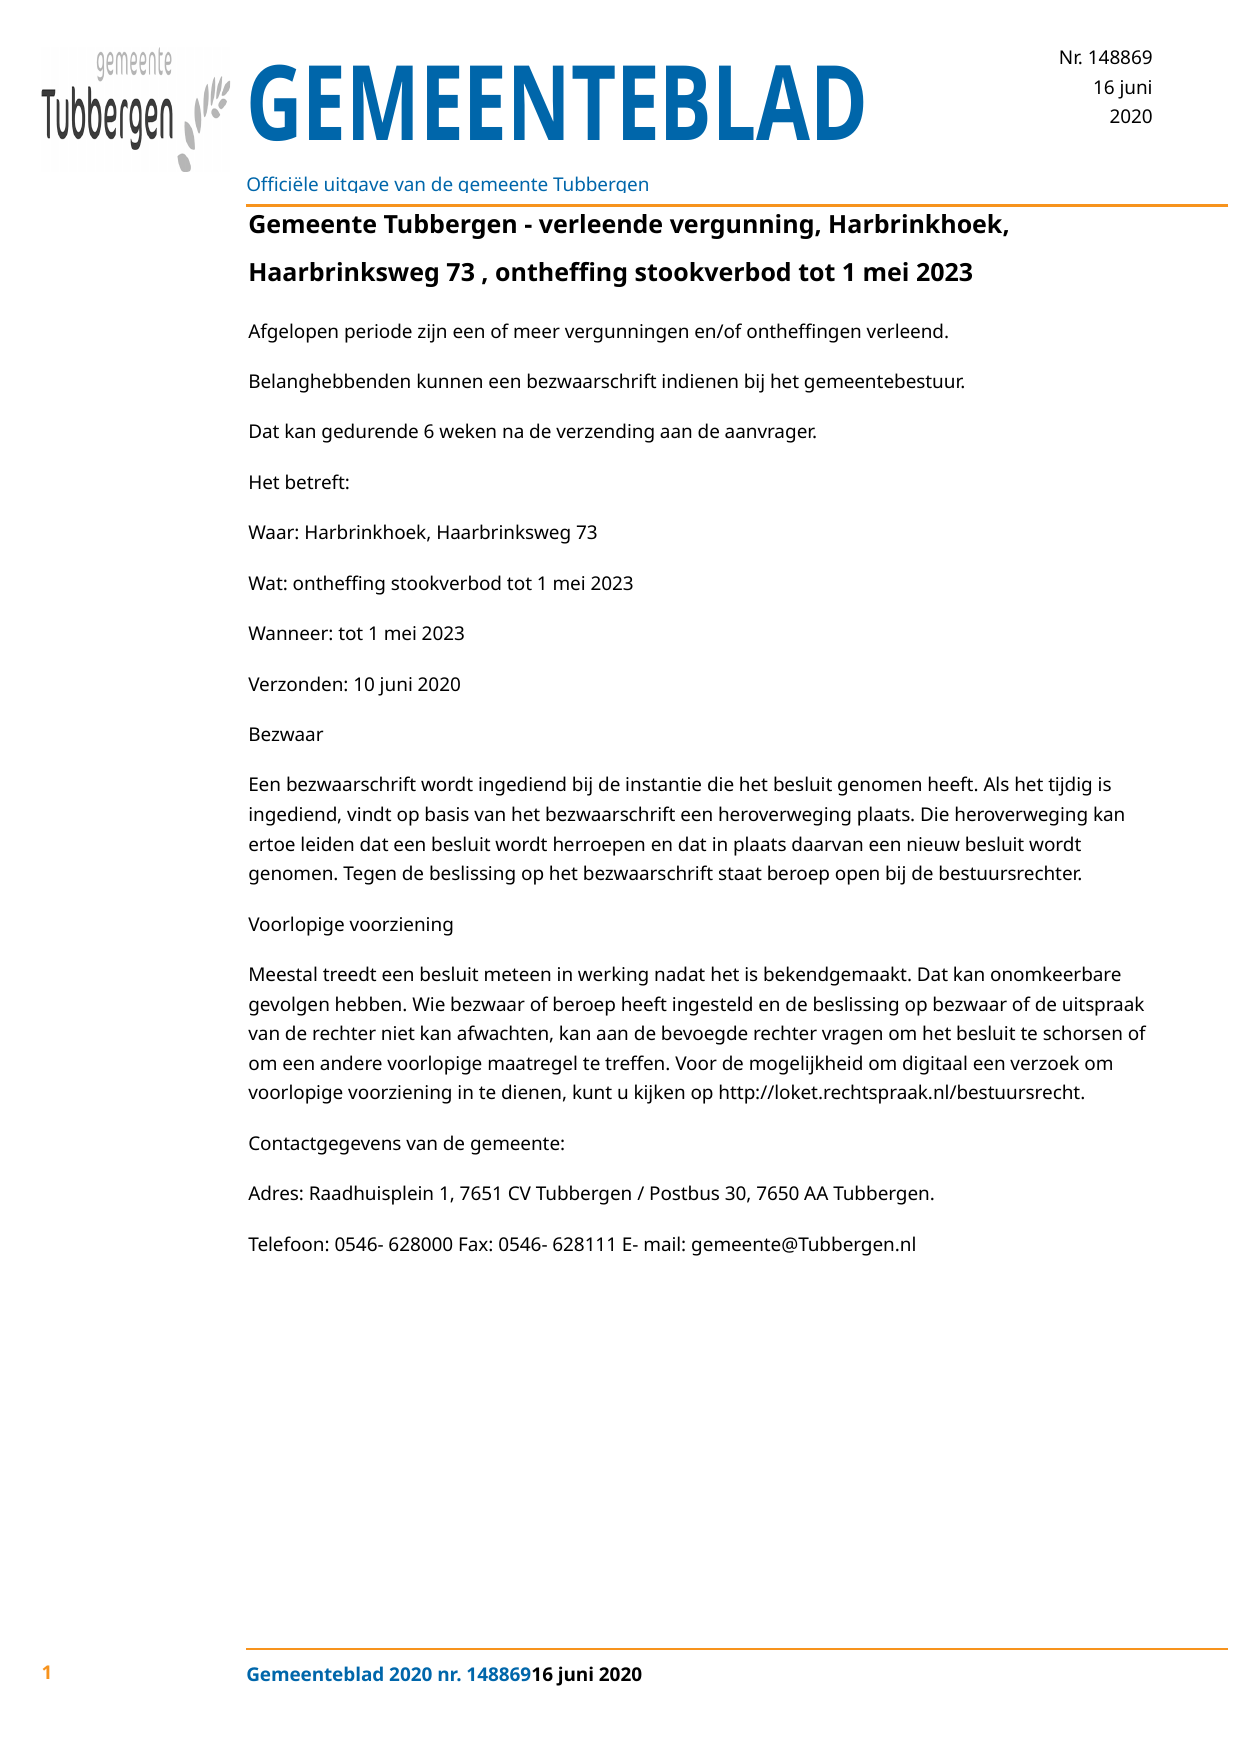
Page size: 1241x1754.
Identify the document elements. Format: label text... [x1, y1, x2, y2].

text Het betreft: [248, 469, 1152, 495]
text Gemeente Tubbergen - verleende vergunning, Harbrinkhoek, Haarbrinksweg 73 , ontheffing stookverbod tot 1 mei 2023 [248, 207, 1152, 288]
text Waar: Harbrinkhoek, Haarbrinksweg 73 [248, 519, 1152, 545]
text Contactgegevens van de gemeente: [248, 1130, 1152, 1156]
text Bezwaar [248, 721, 1152, 747]
text Voorlopige voorziening [248, 911, 1152, 937]
text Wat: ontheffing stookverbod tot 1 mei 2023 [248, 570, 1152, 596]
text Wanneer: tot 1 mei 2023 [248, 620, 1152, 646]
text Meestal treedt een besluit meteen in werking nadat het is bekendgemaakt. Dat kan onomkeerbare gevolgen hebben. Wie bezwaar of beroep heeft ingesteld en de beslissing op bezwaar of de uitspraak van de rechter niet kan afwachten, kan aan de bevoegde rechter vragen om het besluit te schorsen of om een andere voorlopige maatregel te treffen. Voor de mogelijkheid om digitaal een verzoek om voorlopige voorziening in te dienen, kunt u kijken op http://loket.rechtspraak.nl/bestuursrecht. [248, 961, 1152, 1105]
text Dat kan gedurende 6 weken na de verzending aan de aanvrager. [248, 419, 1152, 444]
text Verzonden: 10 juni 2020 [248, 671, 1152, 697]
picture [41, 47, 231, 172]
text Adres: Raadhuisplein 1, 7651 CV Tubbergen / Postbus 30, 7650 AA Tubbergen. [248, 1180, 1152, 1206]
text Een bezwaarschrift wordt ingediend bij de instantie die het besluit genomen heeft. Als het tijdig is ingediend, vindt op basis van het bezwaarschrift een heroverweging plaats. Die heroverweging kan ertoe leiden dat een besluit wordt herroepen en dat in plaats daarvan een nieuw besluit wordt genomen. Tegen de beslissing op het bezwaarschrift staat beroep open bij de bestuursrechter. [248, 772, 1152, 886]
text Afgelopen periode zijn een of meer vergunningen en/of ontheffingen verleend. [248, 318, 1152, 344]
text Belanghebbenden kunnen een bezwaarschrift indienen bij het gemeentebestuur. [248, 368, 1152, 394]
text Telefoon: 0546- 628000 Fax: 0546- 628111 E- mail: gemeente@Tubbergen.nl [248, 1231, 1152, 1257]
